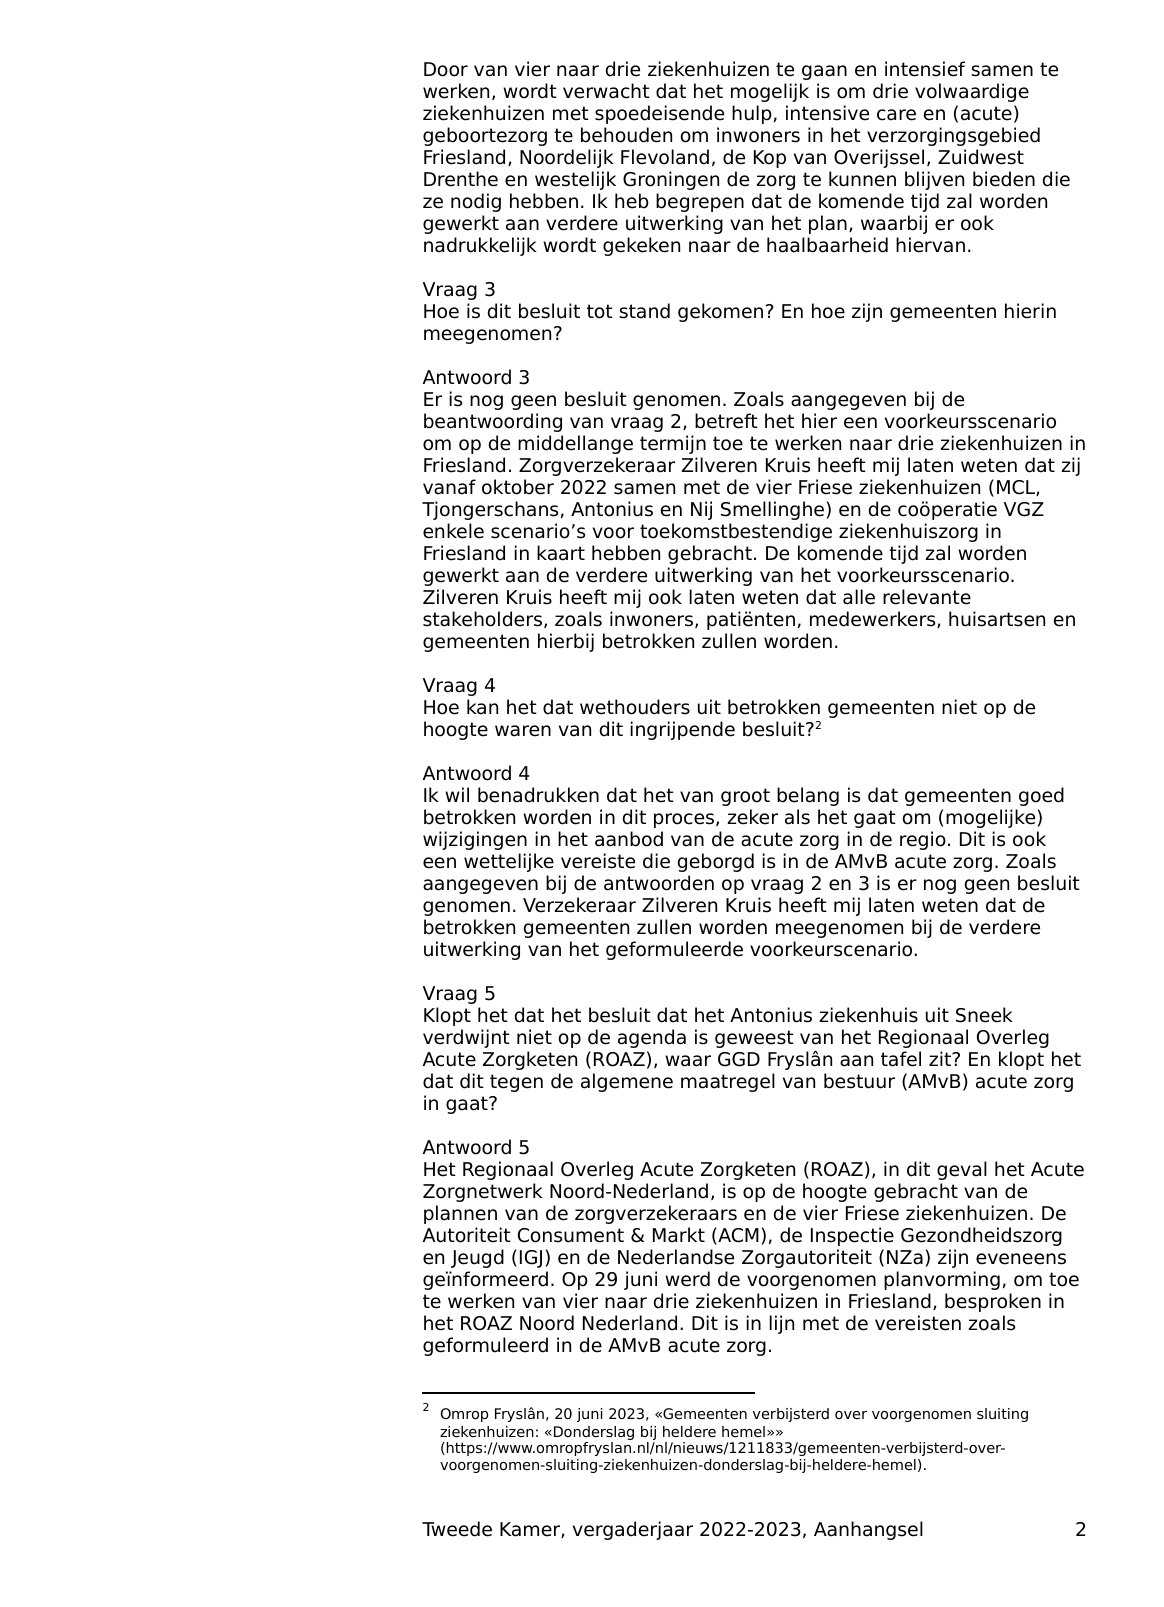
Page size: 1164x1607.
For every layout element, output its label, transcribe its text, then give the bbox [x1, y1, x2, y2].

text Er is nog geen besluit genomen. Zoals aangegeven bij de beantwoording van vraag 2, betreft het hier een voorkeursscenario om op de middellange termijn toe te werken naar drie ziekenhuizen in Friesland. Zorgverzekeraar Zilveren Kruis heeft mij laten weten dat zij vanaf oktober 2022 samen met de vier Friese ziekenhuizen (MCL, Tjongerschans, Antonius en Nij Smellinghe) en de coöperatie VGZ enkele scenario’s voor toekomstbestendige ziekenhuiszorg in Friesland in kaart hebben gebracht. De komende tijd zal worden gewerkt aan de verdere uitwerking van het voorkeursscenario. Zilveren Kruis heeft mij ook laten weten dat alle relevante stakeholders, zoals inwoners, patiënten, medewerkers, huisartsen en gemeenten hierbij betrokken zullen worden. [422, 389, 1087, 653]
text Antwoord 3 [422, 367, 1087, 389]
text Het Regionaal Overleg Acute Zorgketen (ROAZ), in dit geval het Acute Zorgnetwerk Noord-Nederland, is op de hoogte gebracht van de plannen van de zorgverzekeraars en de vier Friese ziekenhuizen. De Autoriteit Consument & Markt (ACM), de Inspectie Gezondheidszorg en Jeugd (IGJ) en de Nederlandse Zorgautoriteit (NZa) zijn eveneens geïnformeerd. Op 29 juni werd de voorgenomen planvorming, om toe te werken van vier naar drie ziekenhuizen in Friesland, besproken in het ROAZ Noord Nederland. Dit is in lijn met de vereisten zoals geformuleerd in de AMvB acute zorg. [422, 1159, 1087, 1357]
text Hoe kan het dat wethouders uit betrokken gemeenten niet op de hoogte waren van dit ingrijpende besluit? [422, 697, 1087, 741]
text Antwoord 4 [422, 763, 1087, 785]
text Klopt het dat het besluit dat het Antonius ziekenhuis uit Sneek verdwijnt niet op de agenda is geweest van het Regionaal Overleg Acute Zorgketen (ROAZ), waar GGD Fryslân aan tafel zit? En klopt het dat dit tegen de algemene maatregel van bestuur (AMvB) acute zorg in gaat? [422, 1005, 1087, 1115]
text Antwoord 5 [422, 1137, 1087, 1159]
text Hoe is dit besluit tot stand gekomen? En hoe zijn gemeenten hierin meegenomen? [422, 301, 1087, 345]
text Ik wil benadrukken dat het van groot belang is dat gemeenten goed betrokken worden in dit proces, zeker als het gaat om (mogelijke) wijzigingen in het aanbod van de acute zorg in de regio. Dit is ook een wettelijke vereiste die geborgd is in de AMvB acute zorg. Zoals aangegeven bij de antwoorden op vraag 2 en 3 is er nog geen besluit genomen. Verzekeraar Zilveren Kruis heeft mij laten weten dat de betrokken gemeenten zullen worden meegenomen bij de verdere uitwerking van het geformuleerde voorkeurscenario. [422, 785, 1087, 961]
text Door van vier naar drie ziekenhuizen te gaan en intensief samen te werken, wordt verwacht dat het mogelijk is om drie volwaardige ziekenhuizen met spoedeisende hulp, intensive care en (acute) geboortezorg te behouden om inwoners in het verzorgingsgebied Friesland, Noordelijk Flevoland, de Kop van Overijssel, Zuidwest Drenthe en westelijk Groningen de zorg te kunnen blijven bieden die ze nodig hebben. Ik heb begrepen dat de komende tijd zal worden gewerkt aan verdere uitwerking van het plan, waarbij er ook nadrukkelijk wordt gekeken naar de haalbaarheid hiervan. [422, 59, 1087, 257]
text Vraag 5 [422, 983, 1087, 1005]
text Vraag 3 [422, 279, 1087, 301]
text Vraag 4 [422, 675, 1087, 697]
text Omrop Fryslân, 20 juni 2023, «Gemeenten verbijsterd over voorgenomen sluiting ziekenhuizen: «Donderslag bij heldere hemel»» (https://www.omropfryslan.nl/nl/nieuws/1211833/gemeenten-verbijsterd-over-voorgenomen-sluiting-ziekenhuizen-donderslag-bij-heldere-hemel). [422, 1402, 1087, 1474]
